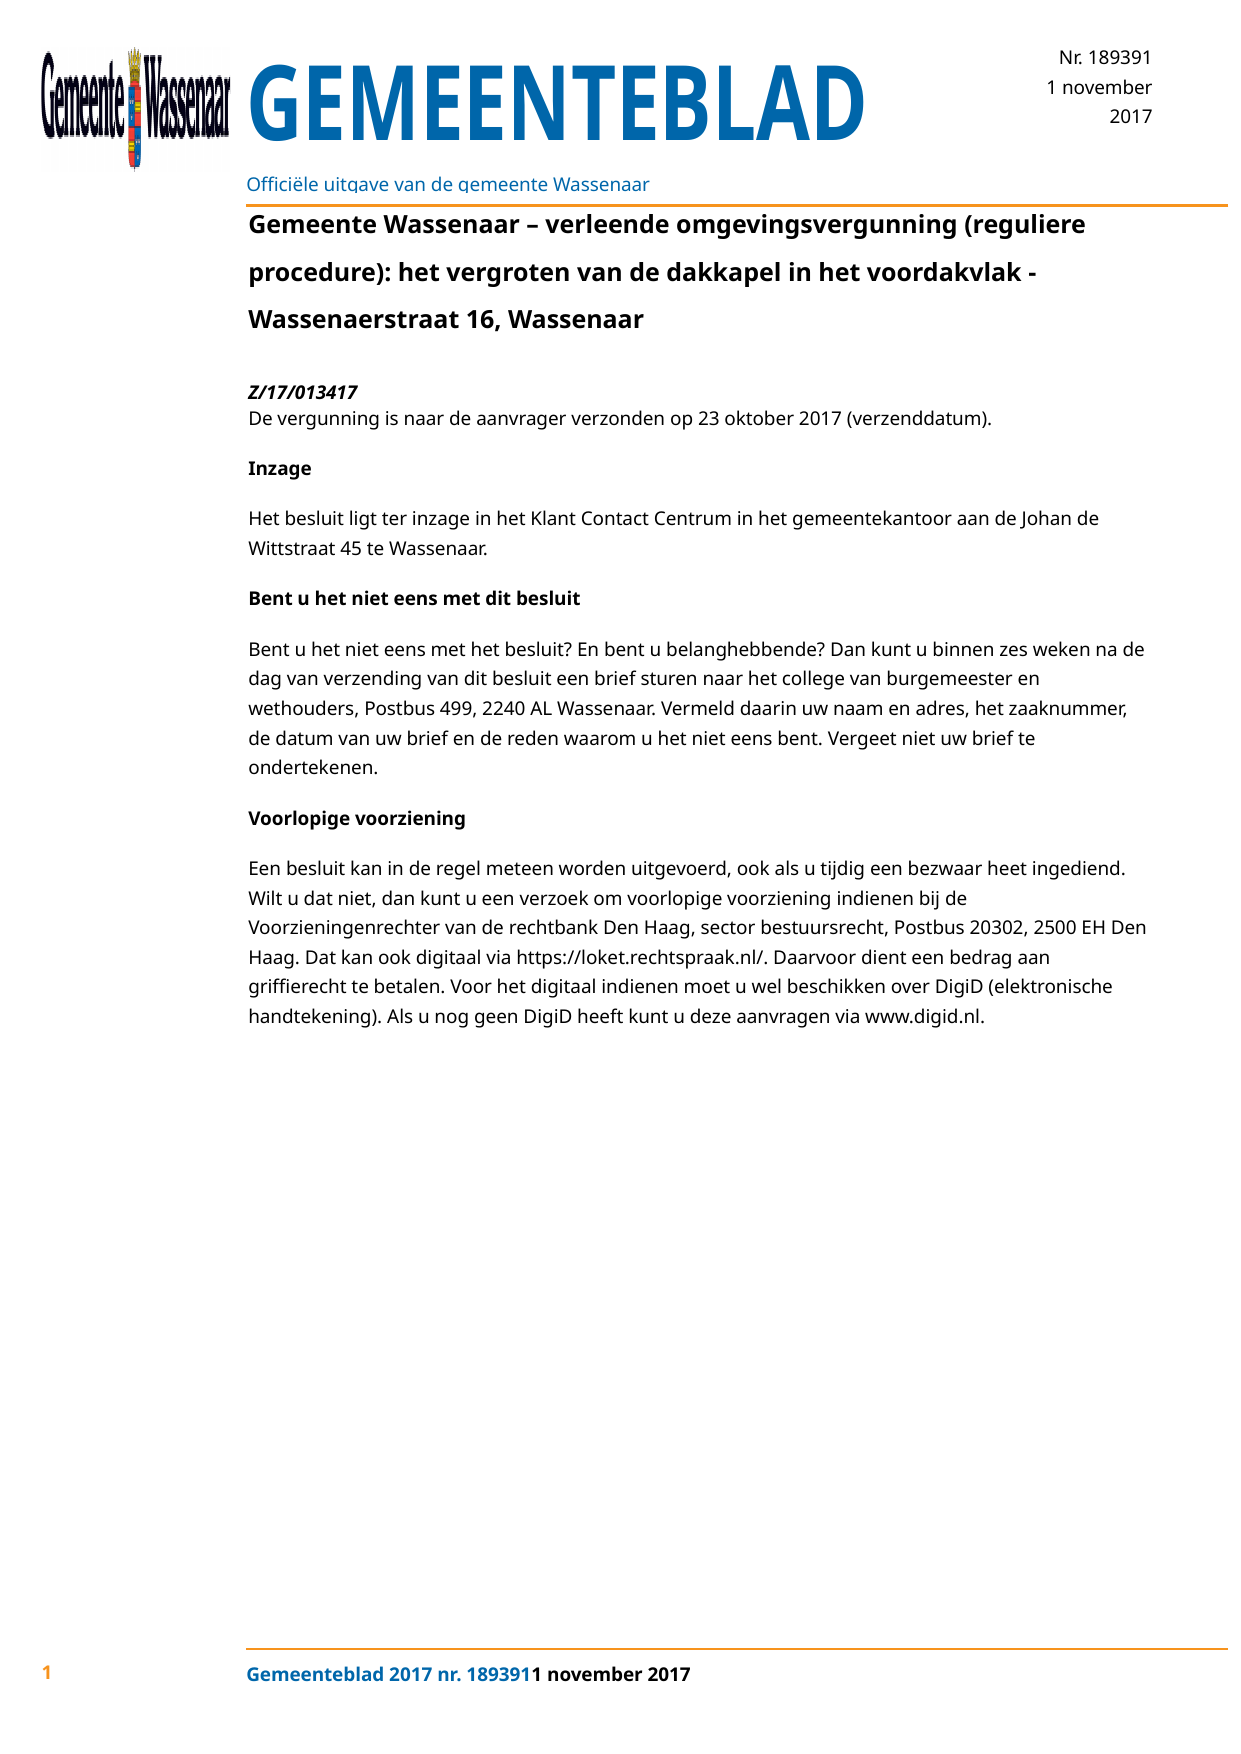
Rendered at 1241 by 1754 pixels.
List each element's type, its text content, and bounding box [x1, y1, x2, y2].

text Voorlopige voorziening [248, 805, 1152, 831]
picture [41, 47, 231, 172]
text Een besluit kan in de regel meteen worden uitgevoerd, ook als u tijdig een bezwaar heet ingediend. Wilt u dat niet, dan kunt u een verzoek om voorlopige voorziening indienen bij de Voorzieningenrechter van de rechtbank Den Haag, sector bestuursrecht, Postbus 20302, 2500 EH Den Haag. Dat kan ook digitaal via https://loket.rechtspraak.nl/. Daarvoor dient een bedrag aan griffierecht te betalen. Voor het digitaal indienen moet u wel beschikken over DigiD (elektronische handtekening). Als u nog geen DigiD heeft kunt u deze aanvragen via www.digid.nl. [248, 855, 1152, 1029]
text Inzage [248, 455, 1152, 481]
text Z/17/013417 [248, 379, 1152, 405]
text Bent u het niet eens met dit besluit [248, 586, 1152, 611]
text De vergunning is naar de aanvrager verzonden op 23 oktober 2017 (verzenddatum). [248, 405, 1152, 431]
text Gemeente Wassenaar – verleende omgevingsvergunning (reguliere procedure): het vergroten van de dakkapel in het voordakvlak - Wassenaerstraat 16, Wassenaar [248, 207, 1152, 336]
text Bent u het niet eens met het besluit? En bent u belanghebbende? Dan kunt u binnen zes weken na de dag van verzending van dit besluit een brief sturen naar het college van burgemeester en wethouders, Postbus 499, 2240 AL Wassenaar. Vermeld daarin uw naam en adres, het zaaknummer, de datum van uw brief en de reden waarom u het niet eens bent. Vergeet niet uw brief te ondertekenen. [248, 636, 1152, 780]
text Het besluit ligt ter inzage in het Klant Contact Centrum in het gemeentekantoor aan de Johan de Wittstraat 45 te Wassenaar. [248, 506, 1152, 561]
